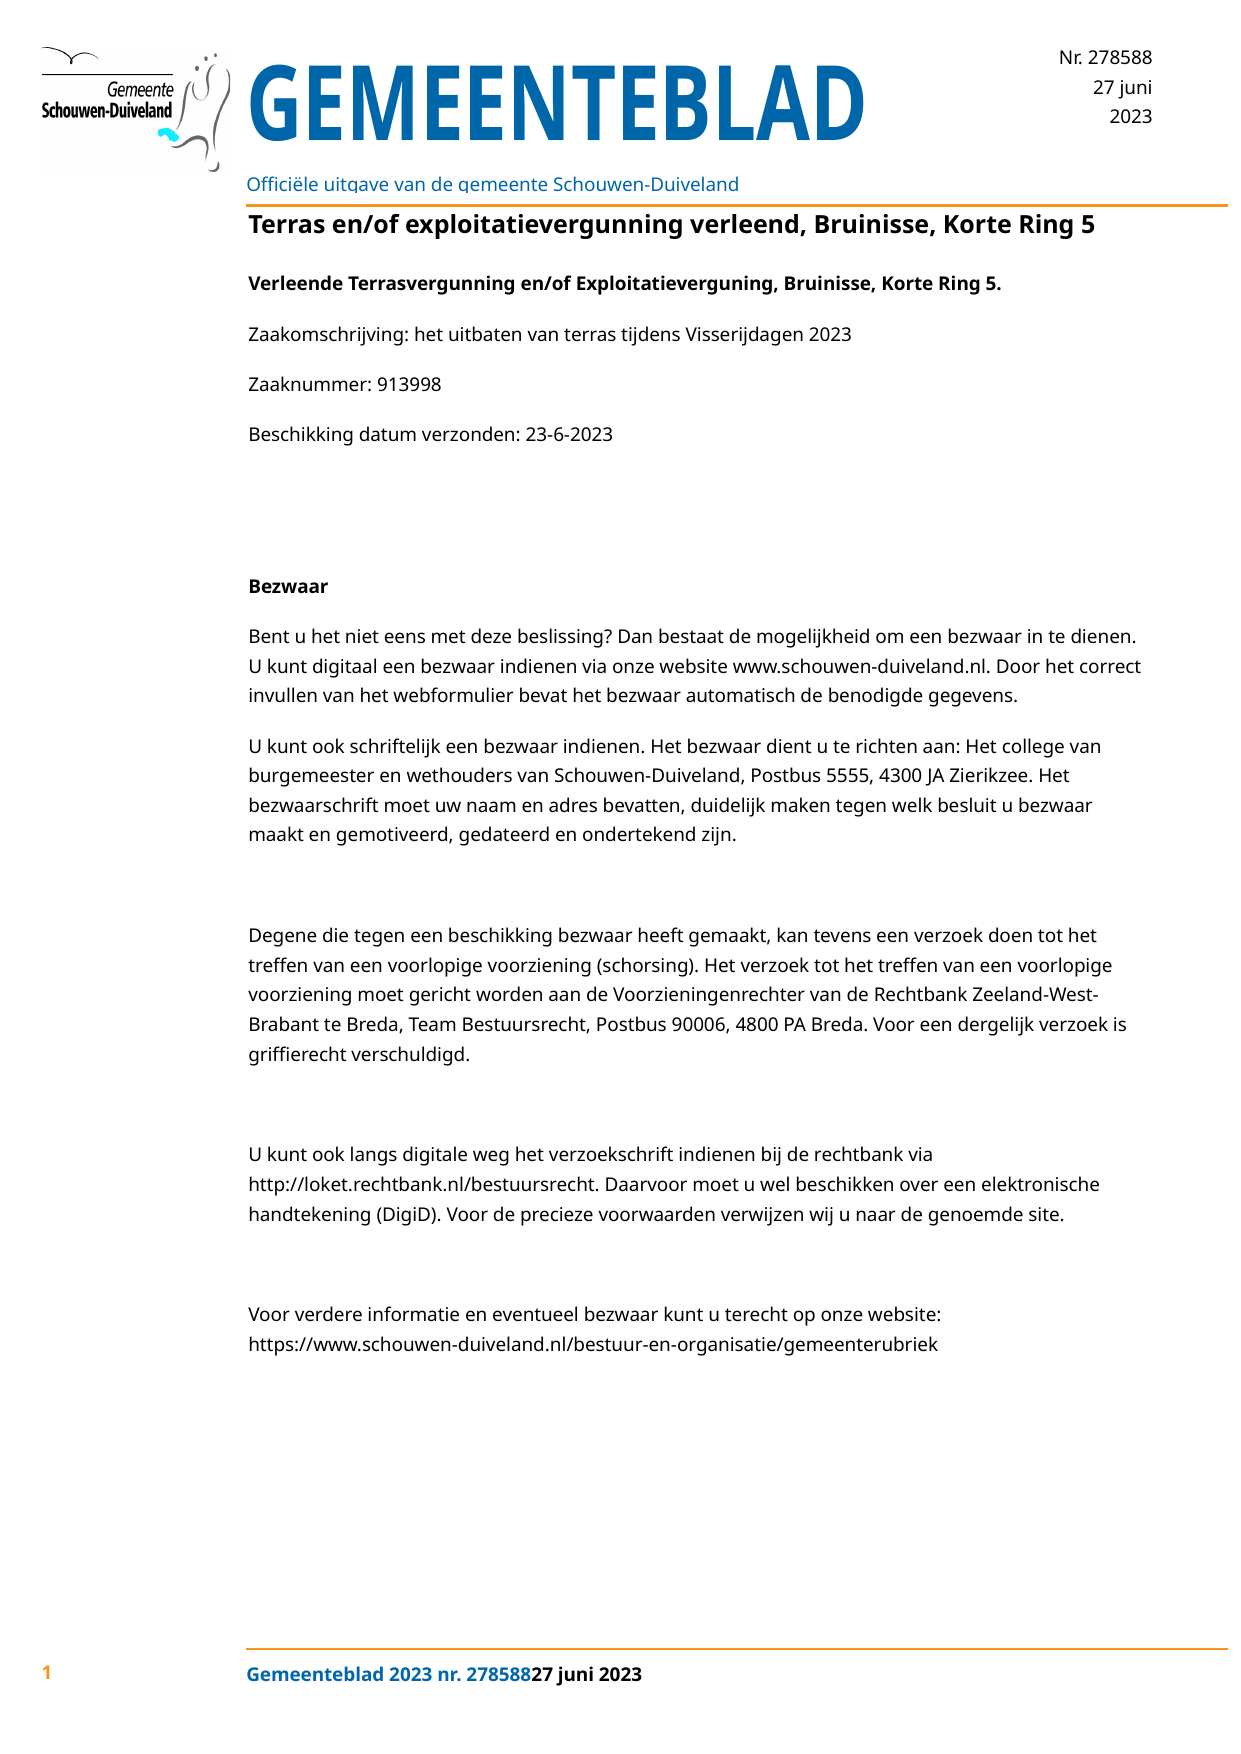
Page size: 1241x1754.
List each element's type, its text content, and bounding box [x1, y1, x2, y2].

text Beschikking datum verzonden: 23-6-2023 [248, 422, 1152, 447]
text Terras en/of exploitatievergunning verleend, Bruinisse, Korte Ring 5 [248, 207, 1152, 241]
text Bent u het niet eens met deze beslissing? Dan bestaat de mogelijkheid om een bezwaar in te dienen. U kunt digitaal een bezwaar indienen via onze website www.schouwen-duiveland.nl. Door het correct invullen van het webformulier bevat het bezwaar automatisch de benodigde gegevens. [248, 623, 1152, 708]
picture [41, 47, 231, 172]
text Degene die tegen een beschikking bezwaar heeft gemaakt, kan tevens een verzoek doen tot het treffen van een voorlopige voorziening (schorsing). Het verzoek tot het treffen van een voorlopige voorziening moet gericht worden aan de Voorzieningenrechter van de Rechtbank Zeeland-West-Brabant te Breda, Team Bestuursrecht, Postbus 90006, 4800 PA Breda. Voor een dergelijk verzoek is griffierecht verschuldigd. [248, 922, 1152, 1066]
text Voor verdere informatie en eventueel bezwaar kunt u terecht op onze website: https://www.schouwen-duiveland.nl/bestuur-en-organisatie/gemeenterubriek [248, 1302, 1152, 1357]
text Bezwaar [248, 573, 1152, 598]
text Zaakomschrijving: het uitbaten van terras tijdens Visserijdagen 2023 [248, 321, 1152, 346]
text Verleende Terrasvergunning en/of Exploitatieverguning, Bruinisse, Korte Ring 5. [248, 270, 1152, 296]
text U kunt ook langs digitale weg het verzoekschrift indienen bij de rechtbank via http://loket.rechtbank.nl/bestuursrecht. Daarvoor moet u wel beschikken over een elektronische handtekening (DigiD). Voor de precieze voorwaarden verwijzen wij u naar de genoemde site. [248, 1142, 1152, 1226]
text Zaaknummer: 913998 [248, 371, 1152, 397]
text U kunt ook schriftelijk een bezwaar indienen. Het bezwaar dient u te richten aan: Het college van burgemeester en wethouders van Schouwen-Duiveland, Postbus 5555, 4300 JA Zierikzee. Het bezwaarschrift moet uw naam en adres bevatten, duidelijk maken tegen welk besluit u bezwaar maakt en gemotiveerd, gedateerd en ondertekend zijn. [248, 733, 1152, 847]
